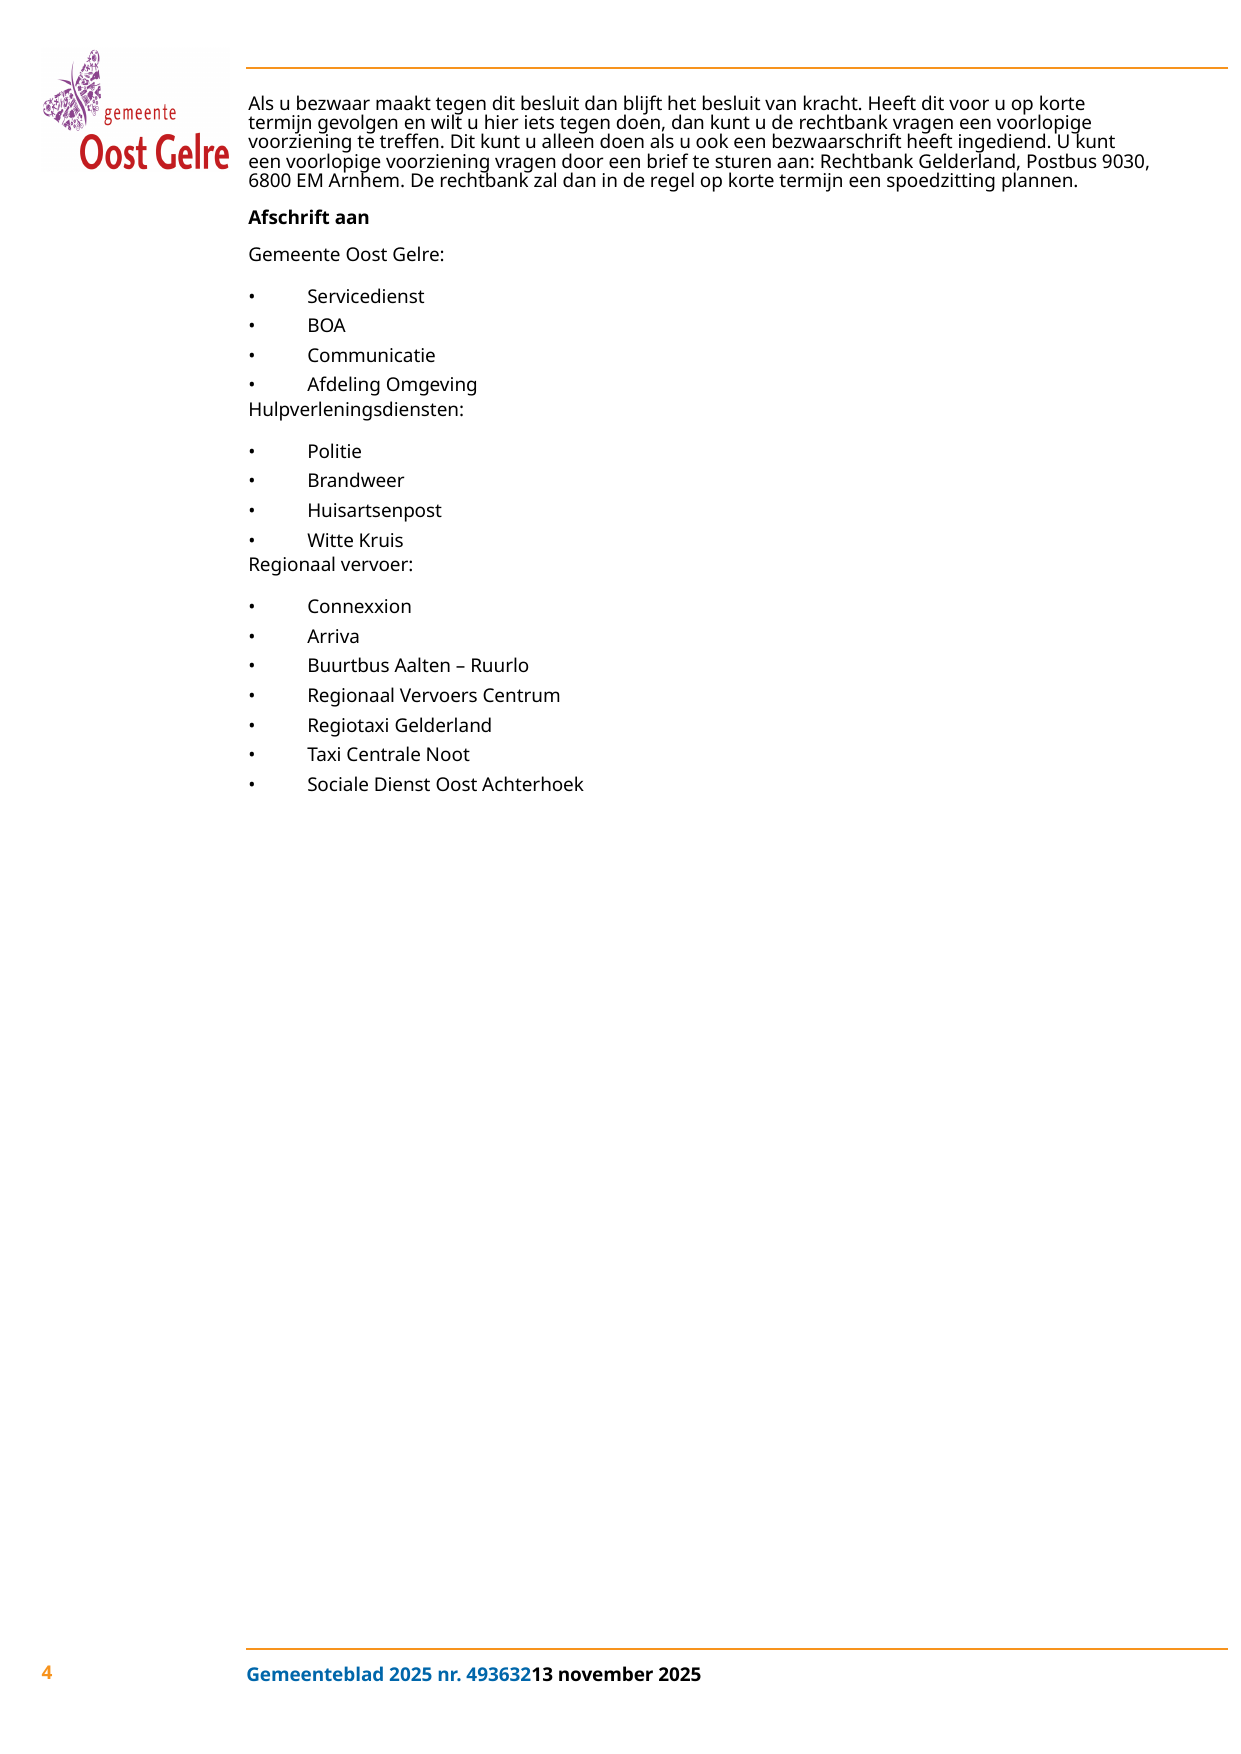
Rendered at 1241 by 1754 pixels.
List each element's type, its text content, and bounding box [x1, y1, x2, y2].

list Regiotaxi Gelderland [248, 712, 1152, 737]
list Sociale Dienst Oost Achterhoek [248, 771, 1152, 797]
list Connexxion [248, 593, 1152, 619]
text Gemeente Oost Gelre: [248, 246, 1152, 265]
list Afdeling Omgeving [248, 372, 1152, 397]
text Afschrift aan [248, 209, 1152, 228]
list Regionaal Vervoers Centrum [248, 682, 1152, 708]
list Witte Kruis [248, 527, 1152, 553]
list Servicedienst [248, 283, 1152, 308]
list Brandweer [248, 468, 1152, 493]
list Taxi Centrale Noot [248, 741, 1152, 767]
list Arriva [248, 623, 1152, 649]
list Buurtbus Aalten – Ruurlo [248, 653, 1152, 678]
text Als u bezwaar maakt tegen dit besluit dan blijft het besluit van kracht. Heeft dit voor u op korte termijn gevolgen en wilt u hier iets tegen doen, dan kunt u de rechtbank vragen een voorlopige voorziening te treffen. Dit kunt u alleen doen als u ook een bezwaarschrift heeft ingediend. U kunt een voorlopige voorziening vragen door een brief te sturen aan: Rechtbank Gelderland, Postbus 9030, 6800 EM Arnhem. De rechtbank zal dan in de regel op korte termijn een spoedzitting plannen. [248, 95, 1152, 191]
list Politie [248, 438, 1152, 464]
text Hulpverleningsdiensten: [248, 401, 1152, 420]
list Communicatie [248, 342, 1152, 368]
text Regionaal vervoer: [248, 556, 1152, 576]
list Huisartsenpost [248, 497, 1152, 523]
picture [41, 47, 231, 172]
list BOA [248, 312, 1152, 338]
